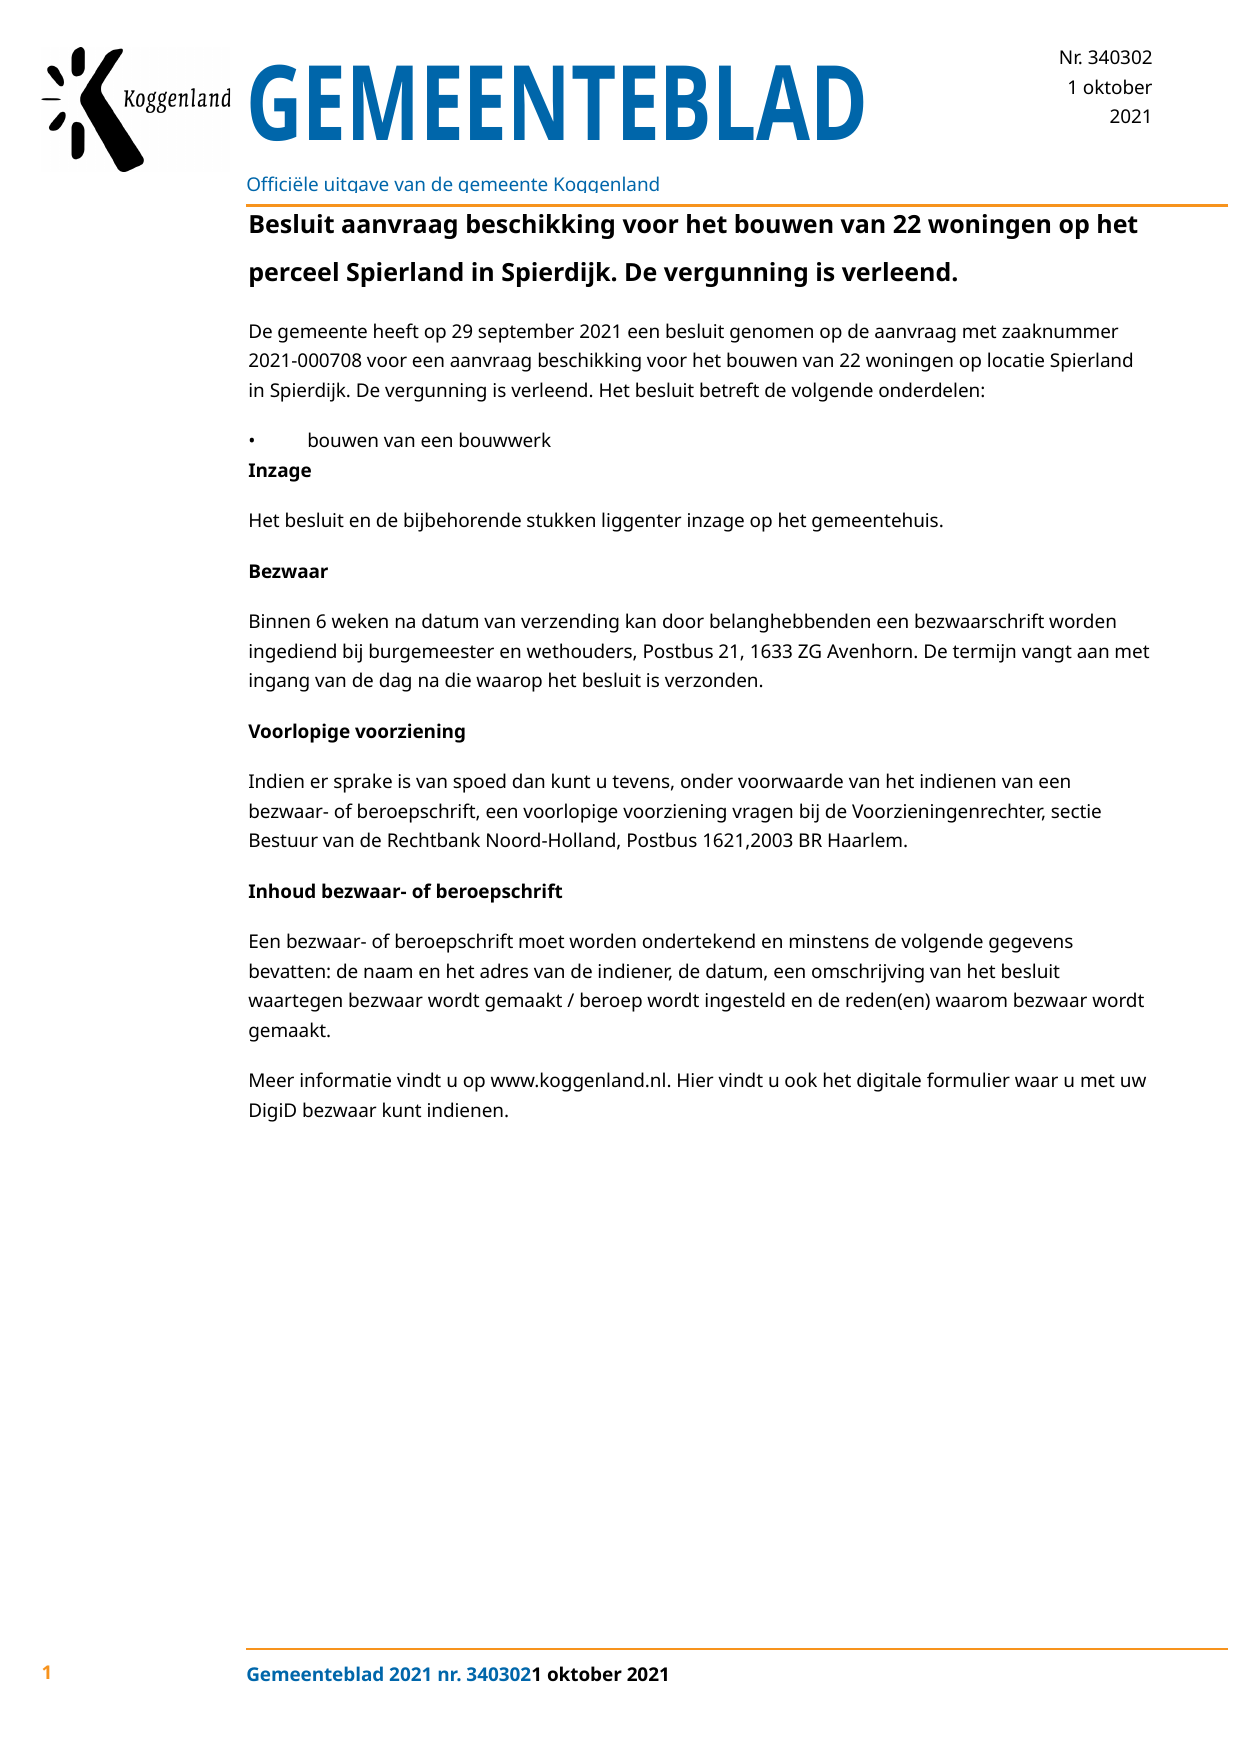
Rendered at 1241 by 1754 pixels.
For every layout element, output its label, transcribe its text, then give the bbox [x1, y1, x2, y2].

text Inhoud bezwaar- of beroepschrift [248, 878, 1152, 904]
text Indien er sprake is van spoed dan kunt u tevens, onder voorwaarde van het indienen van een bezwaar- of beroepschrift, een voorlopige voorziening vragen bij de Voorzieningenrechter, sectie Bestuur van de Rechtbank Noord-Holland, Postbus 1621,2003 BR Haarlem. [248, 768, 1152, 853]
text Bezwaar [248, 558, 1152, 584]
text Binnen 6 weken na datum van verzending kan door belanghebbenden een bezwaarschrift worden ingediend bij burgemeester en wethouders, Postbus 21, 1633 ZG Avenhorn. De termijn vangt aan met ingang van de dag na die waarop het besluit is verzonden. [248, 608, 1152, 693]
text Meer informatie vindt u op www.koggenland.nl. Hier vindt u ook het digitale formulier waar u met uw DigiD bezwaar kunt indienen. [248, 1067, 1152, 1123]
list bouwen van een bouwwerk [248, 427, 1152, 453]
text Voorlopige voorziening [248, 718, 1152, 744]
text Besluit aanvraag beschikking voor het bouwen van 22 woningen op het perceel Spierland in Spierdijk. De vergunning is verleend. [248, 207, 1152, 288]
text Een bezwaar- of beroepschrift moet worden ondertekend en minstens de volgende gegevens bevatten: de naam en het adres van de indiener, de datum, een omschrijving van het besluit waartegen bezwaar wordt gemaakt / beroep wordt ingesteld en de reden(en) waarom bezwaar wordt gemaakt. [248, 928, 1152, 1043]
text De gemeente heeft op 29 september 2021 een besluit genomen op de aanvraag met zaaknummer 2021-000708 voor een aanvraag beschikking voor het bouwen van 22 woningen op locatie Spierland in Spierdijk. De vergunning is verleend. Het besluit betreft de volgende onderdelen: [248, 318, 1152, 403]
text Het besluit en de bijbehorende stukken liggenter inzage op het gemeentehuis. [248, 507, 1152, 533]
text Inzage [248, 457, 1152, 483]
picture [41, 47, 231, 172]
